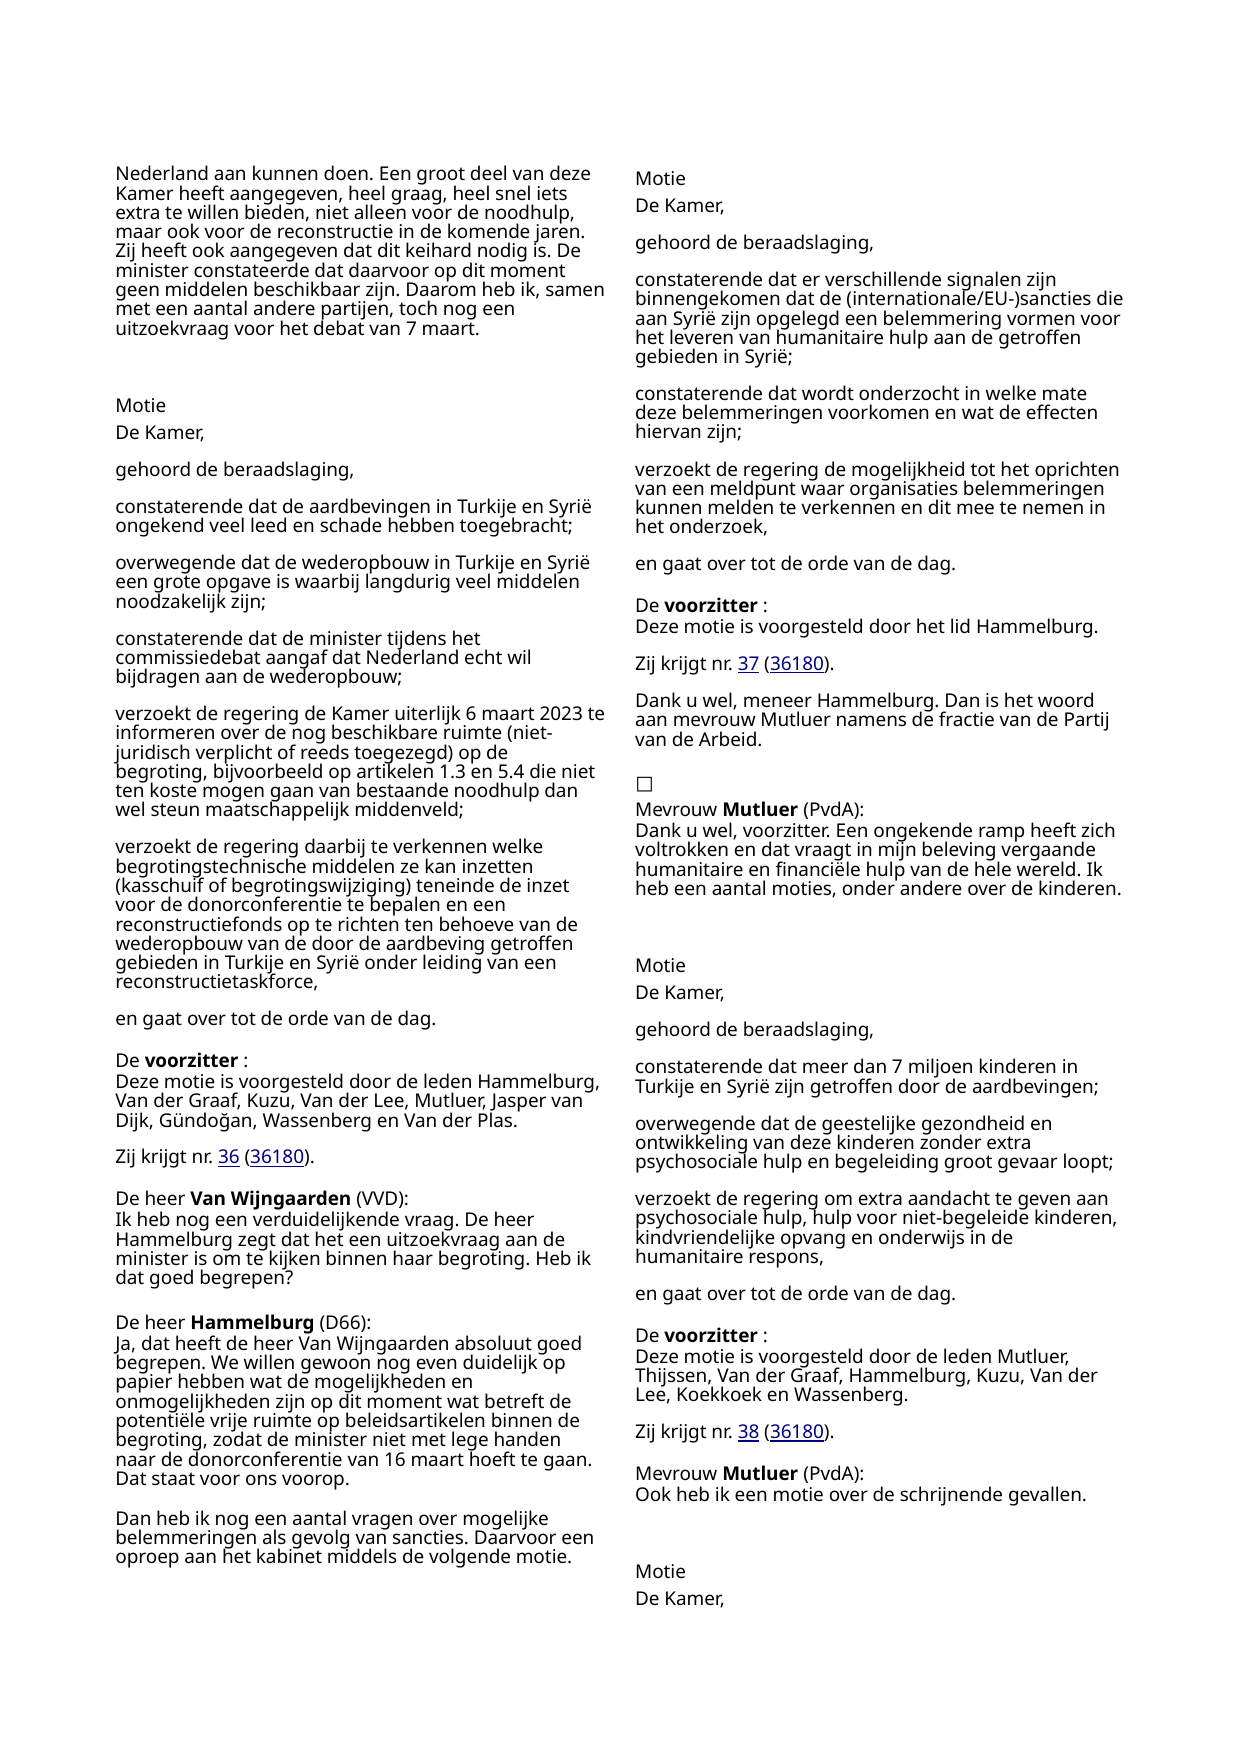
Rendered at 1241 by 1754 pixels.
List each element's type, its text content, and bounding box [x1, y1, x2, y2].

text verzoekt de regering daarbij te verkennen welke begrotingstechnische middelen ze kan inzetten (kasschuif of begrotingswijziging) teneinde de inzet voor de donorconferentie te bepalen en een reconstructiefonds op te richten ten behoeve van de wederopbouw van de door de aardbeving getroffen gebieden in Turkije en Syrië onder leiding van een reconstructietaskforce, [115, 838, 605, 993]
text De heer Van Wijngaarden (VVD): [115, 1186, 605, 1211]
text gehoord de beraadslaging, [635, 1021, 1125, 1041]
text constaterende dat meer dan 7 miljoen kinderen in Turkije en Syrië zijn getroffen door de aardbevingen; [635, 1058, 1125, 1097]
text Nederland aan kunnen doen. Een groot deel van deze Kamer heeft aangegeven, heel graag, heel snel iets extra te willen bieden, niet alleen voor de noodhulp, maar ook voor de reconstructie in de komende jaren. Zij heeft ook aangegeven dat dit keihard nodig is. De minister constateerde dat daarvoor op dit moment geen middelen beschikbaar zijn. Daarom heb ik, samen met een aantal andere partijen, toch nog een uitzoekvraag voor het debat van 7 maart. [115, 165, 605, 339]
text Dank u wel, meneer Hammelburg. Dan is het woord aan mevrouw Mutluer namens de fractie van de Partij van de Arbeid. [635, 692, 1125, 750]
text gehoord de beraadslaging, [115, 461, 605, 480]
text Ik heb nog een verduidelijkende vraag. De heer Hammelburg zegt dat het een uitzoekvraag aan de minister is om te kijken binnen haar begroting. Heb ik dat goed begrepen? [115, 1211, 605, 1288]
text De heer Hammelburg (D66): [115, 1309, 605, 1335]
text De Kamer, [635, 197, 1125, 216]
text De voorzitter : [635, 592, 1125, 618]
text Motie [635, 953, 1125, 978]
text Deze motie is voorgesteld door het lid Hammelburg. [635, 618, 1125, 637]
text De Kamer, [115, 424, 605, 443]
text Motie [635, 1559, 1125, 1584]
text Zij krijgt nr. 38 (36180). [635, 1423, 1125, 1442]
text De Kamer, [635, 1590, 1125, 1609]
text overwegende dat de geestelijke gezondheid en ontwikkeling van deze kinderen zonder extra psychosociale hulp en begeleiding groot gevaar loopt; [635, 1114, 1125, 1172]
text De voorzitter : [115, 1047, 605, 1073]
text constaterende dat de aardbevingen in Turkije en Syrië ongekend veel leed en schade hebben toegebracht; [115, 498, 605, 536]
text overwegende dat de wederopbouw in Turkije en Syrië een grote opgave is waarbij langdurig veel middelen noodzakelijk zijn; [115, 554, 605, 612]
text gehoord de beraadslaging, [635, 234, 1125, 253]
text Deze motie is voorgesteld door de leden Hammelburg, Van der Graaf, Kuzu, Van der Lee, Mutluer, Jasper van Dijk, Gündoğan, Wassenberg en Van der Plas. [115, 1073, 605, 1131]
text Motie [635, 165, 1125, 191]
text Deze motie is voorgesteld door de leden Mutluer, Thijssen, Van der Graaf, Hammelburg, Kuzu, Van der Lee, Koekkoek en Wassenberg. [635, 1348, 1125, 1405]
text Zij krijgt nr. 37 (36180). [635, 655, 1125, 674]
text en gaat over tot de orde van de dag. [115, 1010, 605, 1029]
text en gaat over tot de orde van de dag. [635, 1285, 1125, 1304]
text Mevrouw Mutluer (PvdA): [635, 1460, 1125, 1486]
text verzoekt de regering om extra aandacht te geven aan psychosociale hulp, hulp voor niet-begeleide kinderen, kindvriendelijke opvang en onderwijs in de humanitaire respons, [635, 1190, 1125, 1267]
text ⬜ [635, 771, 1125, 796]
text constaterende dat er verschillende signalen zijn binnengekomen dat de (internationale/EU-)sancties die aan Syrië zijn opgelegd een belemmering vormen voor het leveren van humanitaire hulp aan de getroffen gebieden in Syrië; [635, 271, 1125, 367]
text Dank u wel, voorzitter. Een ongekende ramp heeft zich voltrokken en dat vraagt in mijn beleving vergaande humanitaire en financiële hulp van de hele wereld. Ik heb een aantal moties, onder andere over de kinderen. [635, 822, 1125, 899]
text Ook heb ik een motie over de schrijnende gevallen. [635, 1486, 1125, 1505]
text verzoekt de regering de mogelijkheid tot het oprichten van een meldpunt waar organisaties belemmeringen kunnen melden te verkennen en dit mee te nemen in het onderzoek, [635, 461, 1125, 538]
text De voorzitter : [635, 1322, 1125, 1348]
text De Kamer, [635, 984, 1125, 1004]
text en gaat over tot de orde van de dag. [635, 555, 1125, 574]
text Motie [115, 392, 605, 418]
text constaterende dat wordt onderzocht in welke mate deze belemmeringen voorkomen en wat de effecten hiervan zijn; [635, 385, 1125, 443]
text Zij krijgt nr. 36 (36180). [115, 1148, 605, 1168]
text Ja, dat heeft de heer Van Wijngaarden absoluut goed begrepen. We willen gewoon nog even duidelijk op papier hebben wat de mogelijkheden en onmogelijkheden zijn op dit moment wat betreft de potentiële vrije ruimte op beleidsartikelen binnen de begroting, zodat de minister niet met lege handen naar de donorconferentie van 16 maart hoeft te gaan. Dat staat voor ons voorop. [115, 1335, 605, 1489]
text constaterende dat de minister tijdens het commissiedebat aangaf dat Nederland echt wil bijdragen aan de wederopbouw; [115, 629, 605, 687]
text Dan heb ik nog een aantal vragen over mogelijke belemmeringen als gevolg van sancties. Daarvoor een oproep aan het kabinet middels de volgende motie. [115, 1510, 605, 1568]
text verzoekt de regering de Kamer uiterlijk 6 maart 2023 te informeren over de nog beschikbare ruimte (niet-juridisch verplicht of reeds toegezegd) op de begroting, bijvoorbeeld op artikelen 1.3 en 5.4 die niet ten koste mogen gaan van bestaande noodhulp dan wel steun maatschappelijk middenveld; [115, 705, 605, 821]
text Mevrouw Mutluer (PvdA): [635, 796, 1125, 822]
